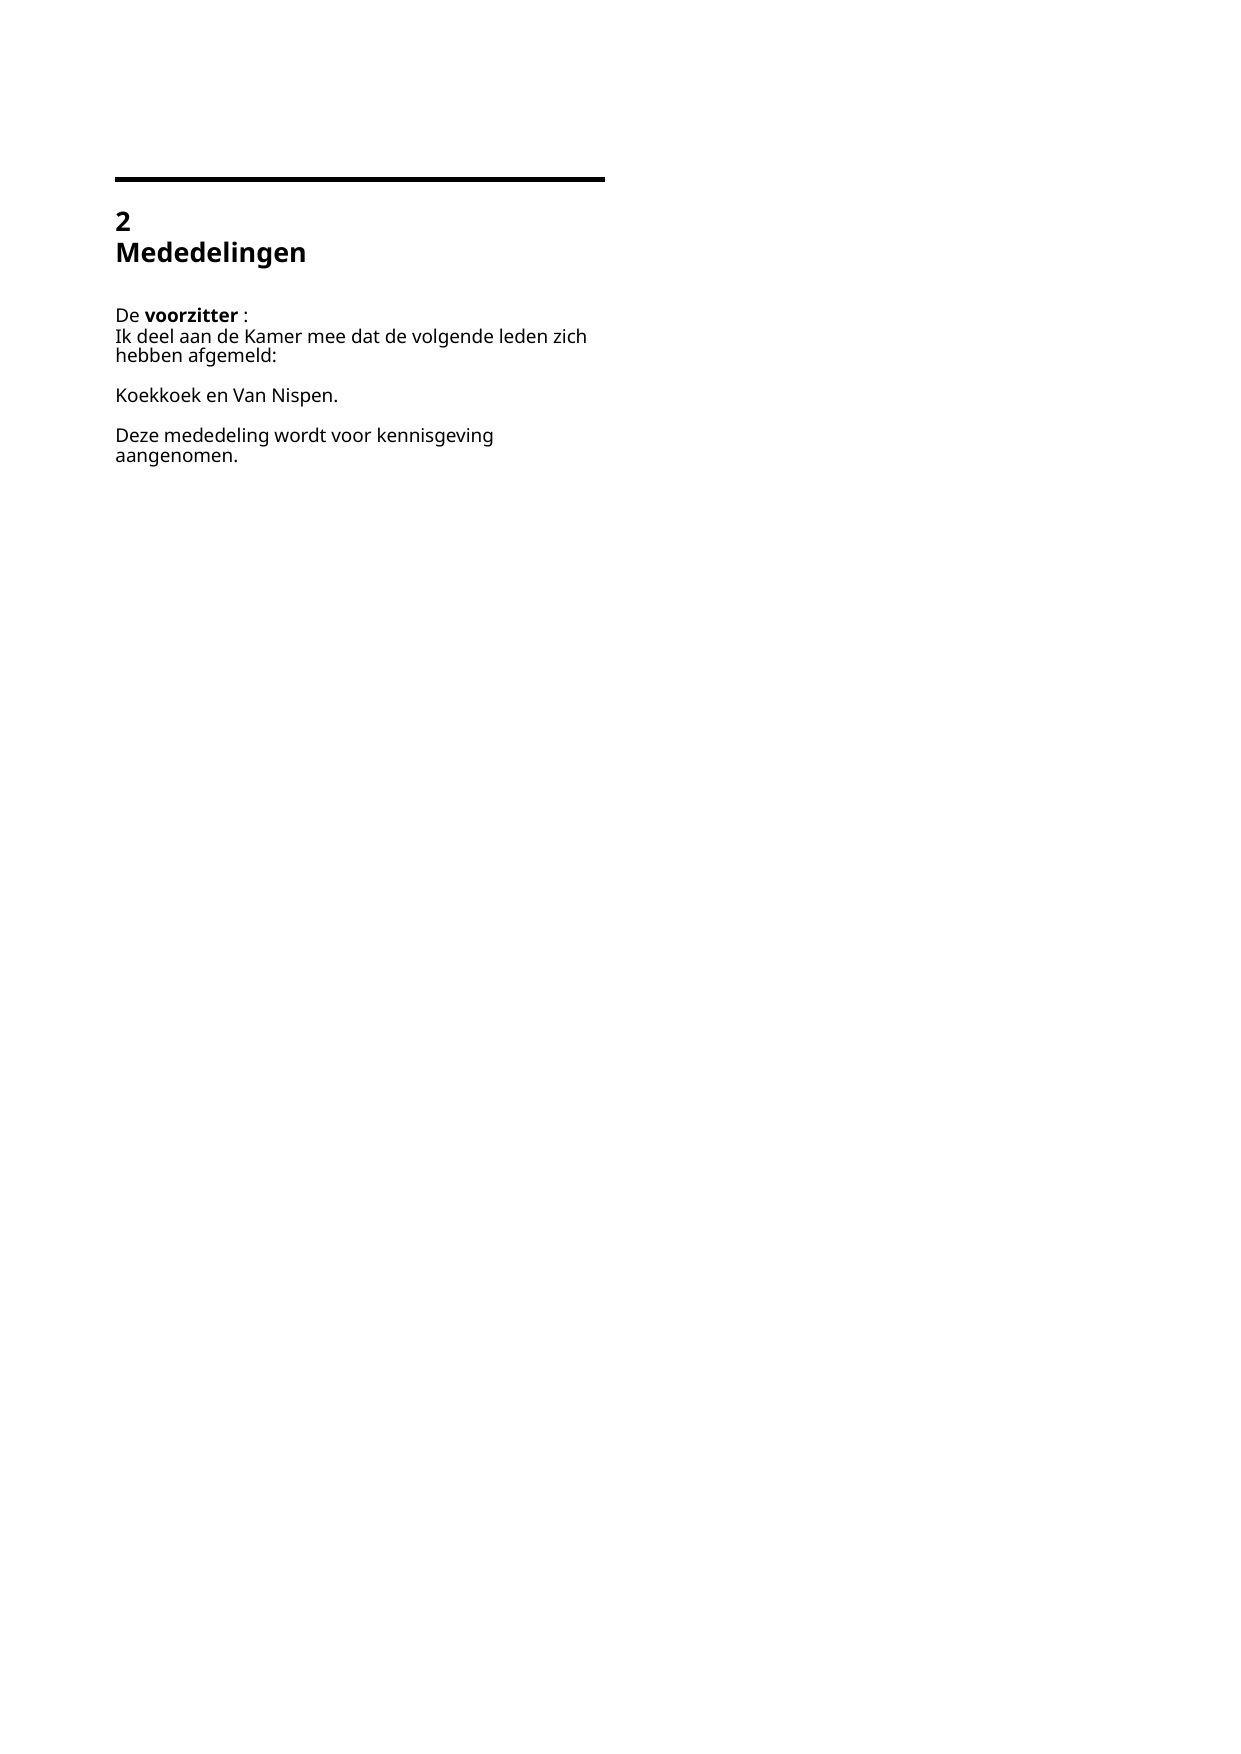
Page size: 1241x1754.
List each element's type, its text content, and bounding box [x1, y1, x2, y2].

text Deze mededeling wordt voor kennisgeving aangenomen. [115, 427, 605, 466]
text De voorzitter : [115, 302, 605, 328]
text Ik deel aan de Kamer mee dat de volgende leden zich hebben afgemeld: [115, 328, 605, 367]
text Koekkoek en Van Nispen. [115, 387, 605, 407]
text 2 [115, 203, 605, 239]
text Mededelingen [115, 239, 605, 283]
